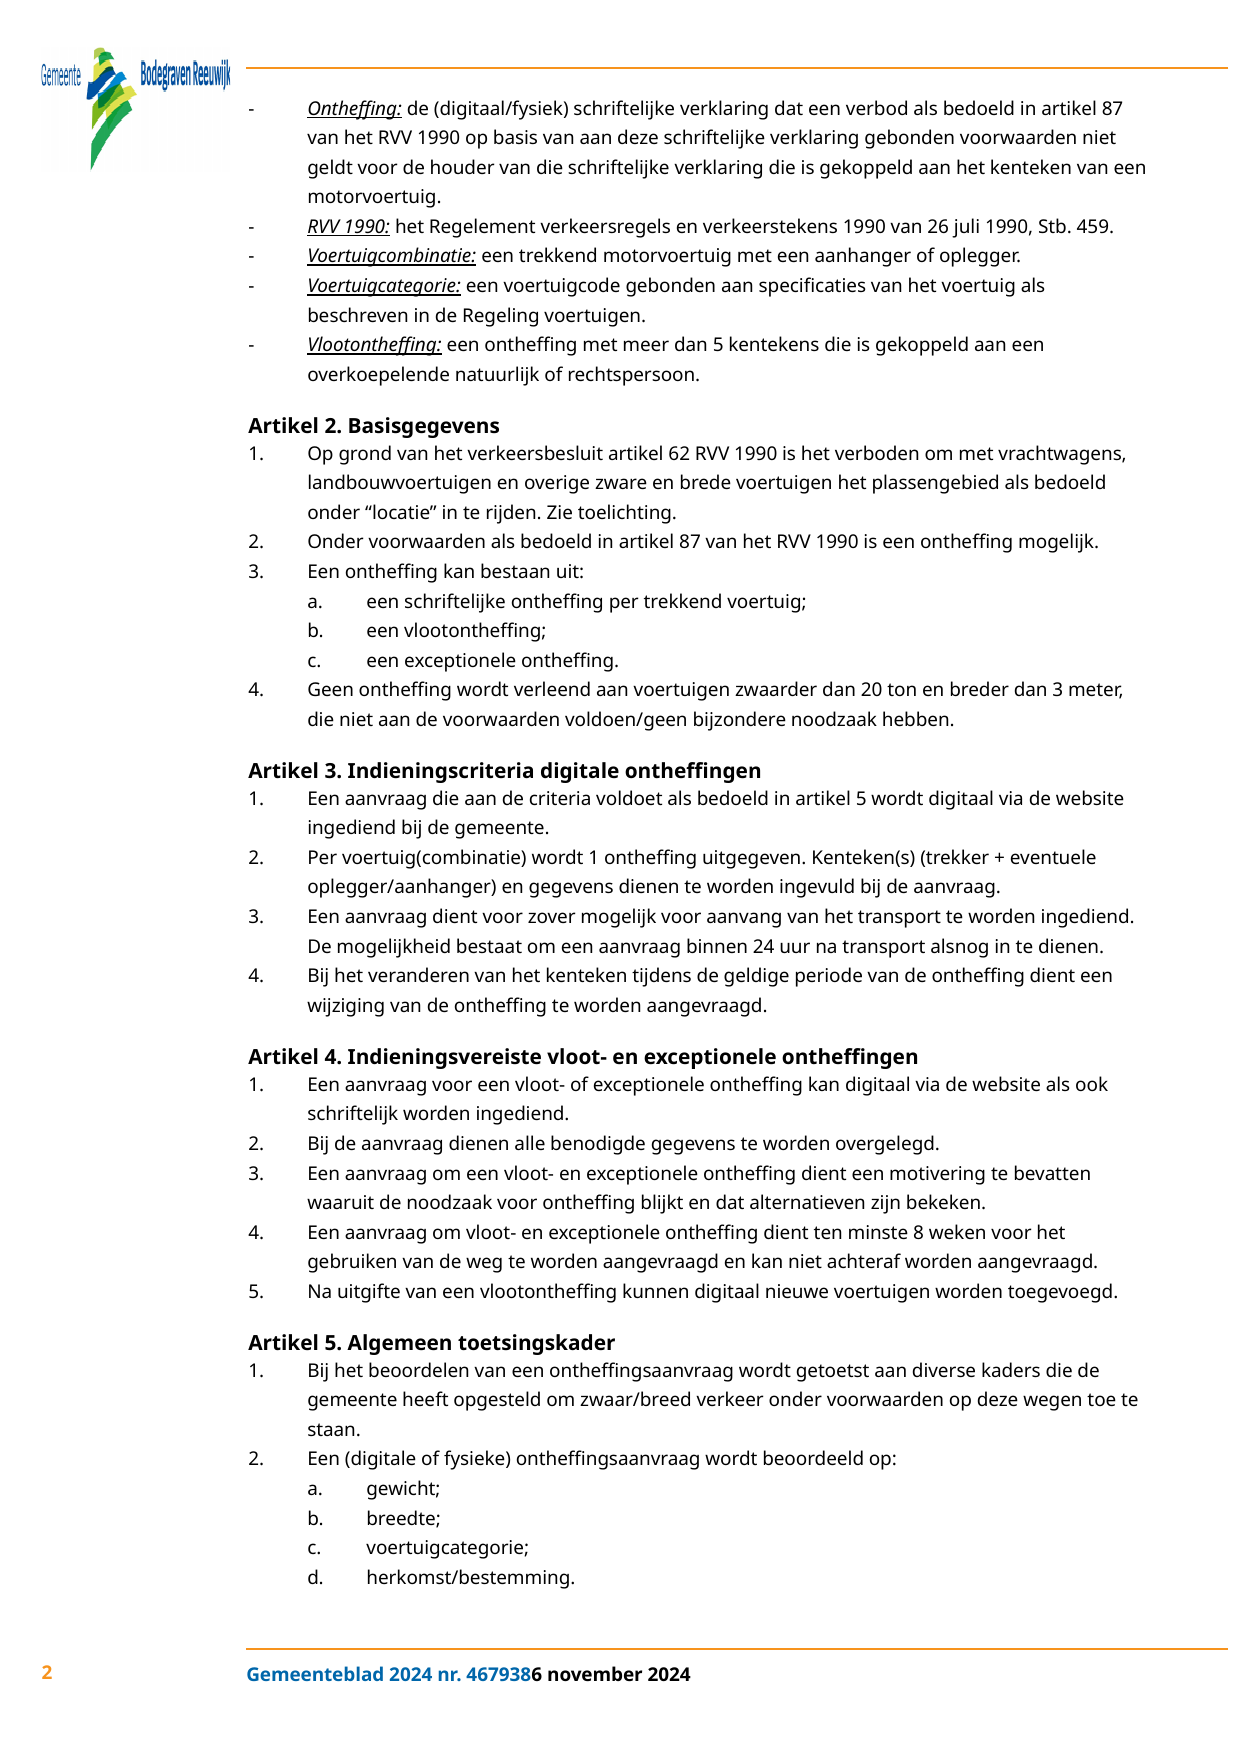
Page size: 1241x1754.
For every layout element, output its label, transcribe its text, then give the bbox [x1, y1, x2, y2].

list Op grond van het verkeersbesluit artikel 62 RVV 1990 is het verboden om met vrachtwagens, landbouwvoertuigen en overige zware en brede voertuigen het plassengebied als bedoeld onder “locatie” in te rijden. Zie toelichting. [248, 440, 1152, 525]
text Artikel 4. Indieningsvereiste vloot- en exceptionele ontheffingen [248, 1042, 1152, 1071]
list een schriftelijke ontheffing per trekkend voertuig; [307, 588, 1152, 613]
list Per voertuig(combinatie) wordt 1 ontheffing uitgegeven. Kenteken(s) (trekker + eventuele oplegger/aanhanger) en gegevens dienen te worden ingevuld bij de aanvraag. [248, 844, 1152, 899]
text Artikel 2. Basisgegevens [248, 411, 1152, 440]
list een vlootontheffing; [307, 617, 1152, 643]
list Na uitgifte van een vlootontheffing kunnen digitaal nieuwe voertuigen worden toegevoegd. [248, 1278, 1152, 1304]
list Een aanvraag om een vloot- en exceptionele ontheffing dient een motivering te bevatten waaruit de noodzaak voor ontheffing blijkt en dat alternatieven zijn bekeken. [248, 1160, 1152, 1215]
list Een aanvraag om vloot- en exceptionele ontheffing dient ten minste 8 weken voor het gebruiken van de weg te worden aangevraagd en kan niet achteraf worden aangevraagd. [248, 1219, 1152, 1274]
list breedte; [307, 1505, 1152, 1531]
picture [41, 47, 231, 172]
list Een (digitale of fysieke) ontheffingsaanvraag wordt beoordeeld op: [248, 1446, 1152, 1471]
list herkomst/bestemming. [307, 1564, 1152, 1590]
text Artikel 3. Indieningscriteria digitale ontheffingen [248, 757, 1152, 785]
list Voertuigcategorie: een voertuigcode gebonden aan specificaties van het voertuig als beschreven in de Regeling voertuigen. [248, 272, 1152, 328]
list Een aanvraag dient voor zover mogelijk voor aanvang van het transport te worden ingediend. De mogelijkheid bestaat om een aanvraag binnen 24 uur na transport alsnog in te dienen. [248, 903, 1152, 959]
list Bij het veranderen van het kenteken tijdens de geldige periode van de ontheffing dient een wijziging van de ontheffing te worden aangevraagd. [248, 962, 1152, 1018]
list Geen ontheffing wordt verleend aan voertuigen zwaarder dan 20 ton en breder dan 3 meter, die niet aan de voorwaarden voldoen/geen bijzondere noodzaak hebben. [248, 677, 1152, 732]
list Voertuigcombinatie: een trekkend motorvoertuig met een aanhanger of oplegger. [248, 243, 1152, 268]
text Artikel 5. Algemeen toetsingskader [248, 1328, 1152, 1357]
list Bij het beoordelen van een ontheffingsaanvraag wordt getoetst aan diverse kaders die de gemeente heeft opgesteld om zwaar/breed verkeer onder voorwaarden op deze wegen toe te staan. [248, 1357, 1152, 1442]
list Bij de aanvraag dienen alle benodigde gegevens te worden overgelegd. [248, 1130, 1152, 1156]
list een exceptionele ontheffing. [307, 647, 1152, 673]
list Ontheffing: de (digitaal/fysiek) schriftelijke verklaring dat een verbod als bedoeld in artikel 87 van het RVV 1990 op basis van aan deze schriftelijke verklaring gebonden voorwaarden niet geldt voor de houder van die schriftelijke verklaring die is gekoppeld aan het kenteken van een motorvoertuig. [248, 95, 1152, 209]
list RVV 1990: het Regelement verkeersregels en verkeerstekens 1990 van 26 juli 1990, Stb. 459. [248, 213, 1152, 239]
list Een aanvraag voor een vloot- of exceptionele ontheffing kan digitaal via de website als ook schriftelijk worden ingediend. [248, 1071, 1152, 1126]
list Vlootontheffing: een ontheffing met meer dan 5 kentekens die is gekoppeld aan een overkoepelende natuurlijk of rechtspersoon. [248, 331, 1152, 387]
list Een ontheffing kan bestaan uit: [248, 558, 1152, 584]
list voertuigcategorie; [307, 1534, 1152, 1560]
list gewicht; [307, 1475, 1152, 1501]
list Een aanvraag die aan de criteria voldoet als bedoeld in artikel 5 wordt digitaal via de website ingediend bij de gemeente. [248, 785, 1152, 840]
list Onder voorwaarden als bedoeld in artikel 87 van het RVV 1990 is een ontheffing mogelijk. [248, 529, 1152, 554]
